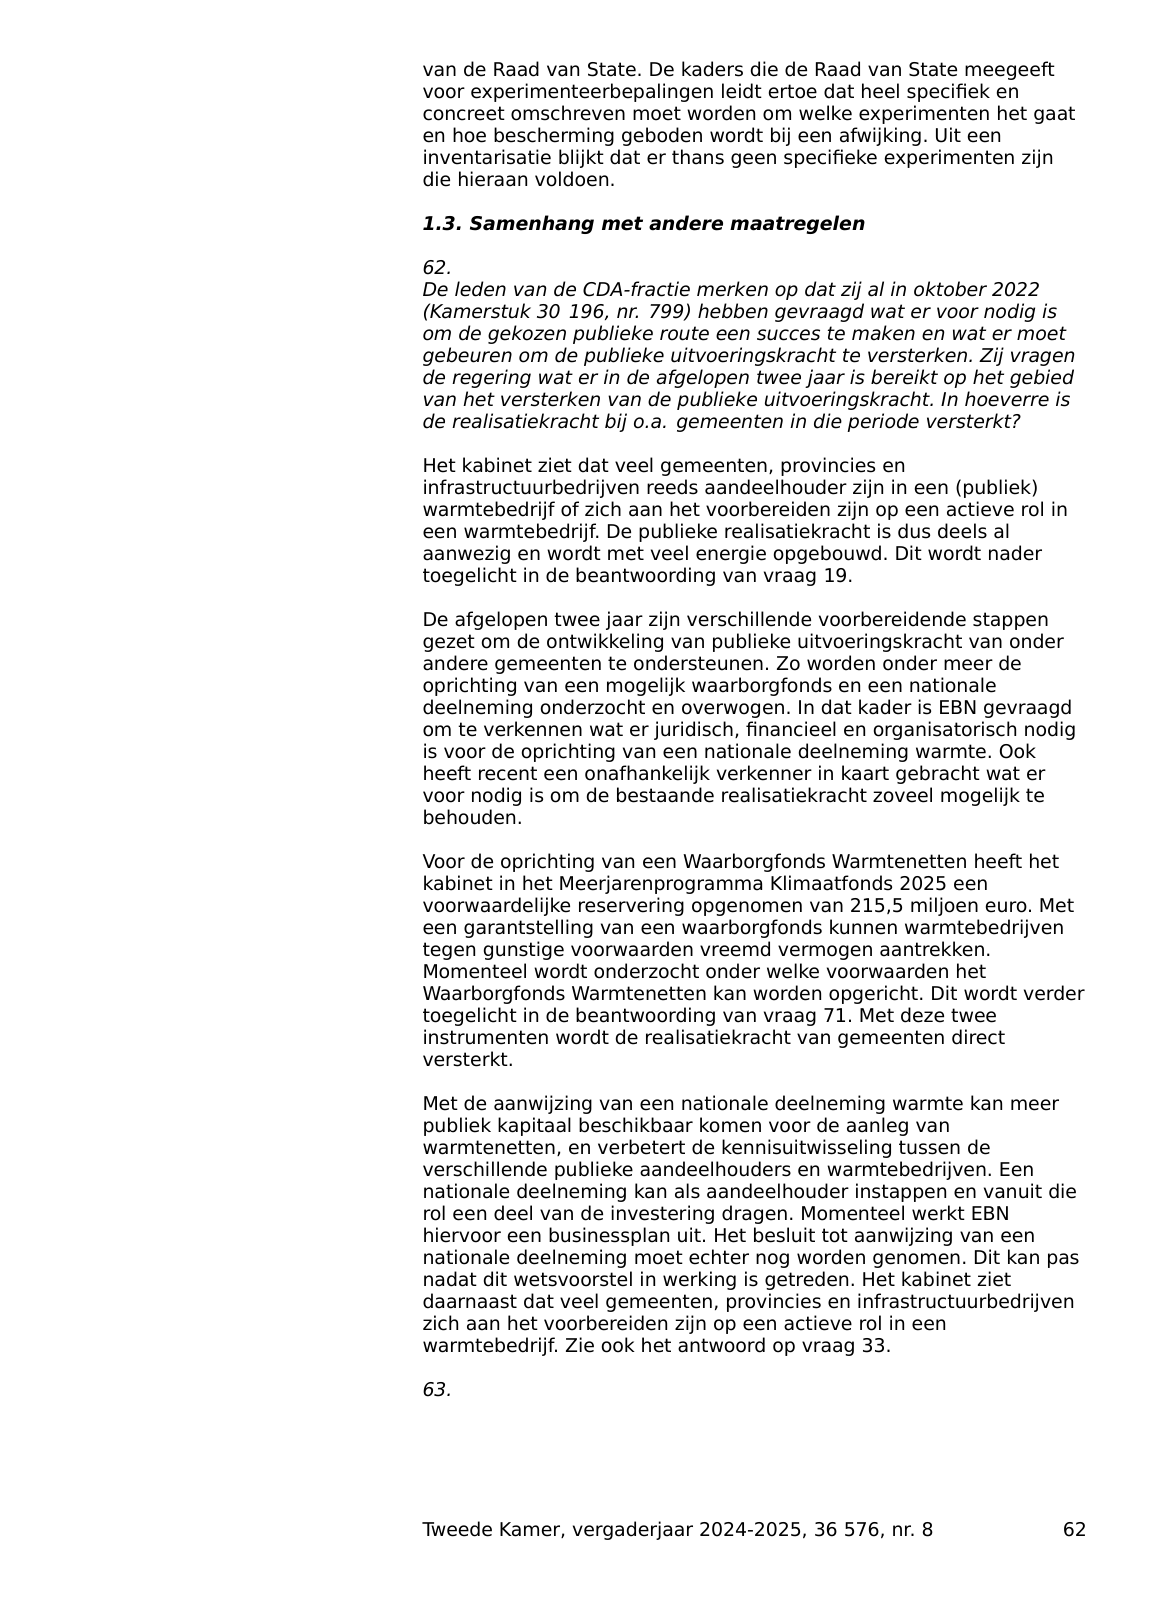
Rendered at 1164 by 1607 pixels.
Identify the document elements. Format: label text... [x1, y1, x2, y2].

text Met de aanwijzing van een nationale deelneming warmte kan meer publiek kapitaal beschikbaar komen voor de aanleg van warmtenetten, en verbetert de kennisuitwisseling tussen de verschillende publieke aandeelhouders en warmtebedrijven. Een nationale deelneming kan als aandeelhouder instappen en vanuit die rol een deel van de investering dragen. Momenteel werkt EBN hiervoor een businessplan uit. Het besluit tot aanwijzing van een nationale deelneming moet echter nog worden genomen. Dit kan pas nadat dit wetsvoorstel in werking is getreden. Het kabinet ziet daarnaast dat veel gemeenten, provincies en infrastructuurbedrijven zich aan het voorbereiden zijn op een actieve rol in een warmtebedrijf. Zie ook het antwoord op vraag 33. [422, 1093, 1087, 1357]
text Het kabinet ziet dat veel gemeenten, provincies en infrastructuurbedrijven reeds aandeelhouder zijn in een (publiek) warmtebedrijf of zich aan het voorbereiden zijn op een actieve rol in een warmtebedrijf. De publieke realisatiekracht is dus deels al aanwezig en wordt met veel energie opgebouwd. Dit wordt nader toegelicht in de beantwoording van vraag 19. [422, 455, 1087, 587]
text van de Raad van State. De kaders die de Raad van State meegeeft voor experimenteerbepalingen leidt ertoe dat heel specifiek en concreet omschreven moet worden om welke experimenten het gaat en hoe bescherming geboden wordt bij een afwijking. Uit een inventarisatie blijkt dat er thans geen specifieke experimenten zijn die hieraan voldoen. [422, 59, 1087, 191]
text De afgelopen twee jaar zijn verschillende voorbereidende stappen gezet om de ontwikkeling van publieke uitvoeringskracht van onder andere gemeenten te ondersteunen. Zo worden onder meer de oprichting van een mogelijk waarborgfonds en een nationale deelneming onderzocht en overwogen. In dat kader is EBN gevraagd om te verkennen wat er juridisch, financieel en organisatorisch nodig is voor de oprichting van een nationale deelneming warmte. Ook heeft recent een onafhankelijk verkenner in kaart gebracht wat er voor nodig is om de bestaande realisatiekracht zoveel mogelijk te behouden. [422, 609, 1087, 829]
text 63. [422, 1379, 1087, 1401]
subtitle 1.3. Samenhang met andere maatregelen [422, 213, 1087, 235]
text 62. [422, 257, 1087, 279]
text Voor de oprichting van een Waarborgfonds Warmtenetten heeft het kabinet in het Meerjarenprogramma Klimaatfonds 2025 een voorwaardelijke reservering opgenomen van 215,5 miljoen euro. Met een garantstelling van een waarborgfonds kunnen warmtebedrijven tegen gunstige voorwaarden vreemd vermogen aantrekken. Momenteel wordt onderzocht onder welke voorwaarden het Waarborgfonds Warmtenetten kan worden opgericht. Dit wordt verder toegelicht in de beantwoording van vraag 71. Met deze twee instrumenten wordt de realisatiekracht van gemeenten direct versterkt. [422, 851, 1087, 1071]
text De leden van de CDA-fractie merken op dat zij al in oktober 2022 (Kamerstuk 30 196, nr. 799) hebben gevraagd wat er voor nodig is om de gekozen publieke route een succes te maken en wat er moet gebeuren om de publieke uitvoeringskracht te versterken. Zij vragen de regering wat er in de afgelopen twee jaar is bereikt op het gebied van het versterken van de publieke uitvoeringskracht. In hoeverre is de realisatiekracht bij o.a. gemeenten in die periode versterkt? [422, 279, 1087, 433]
